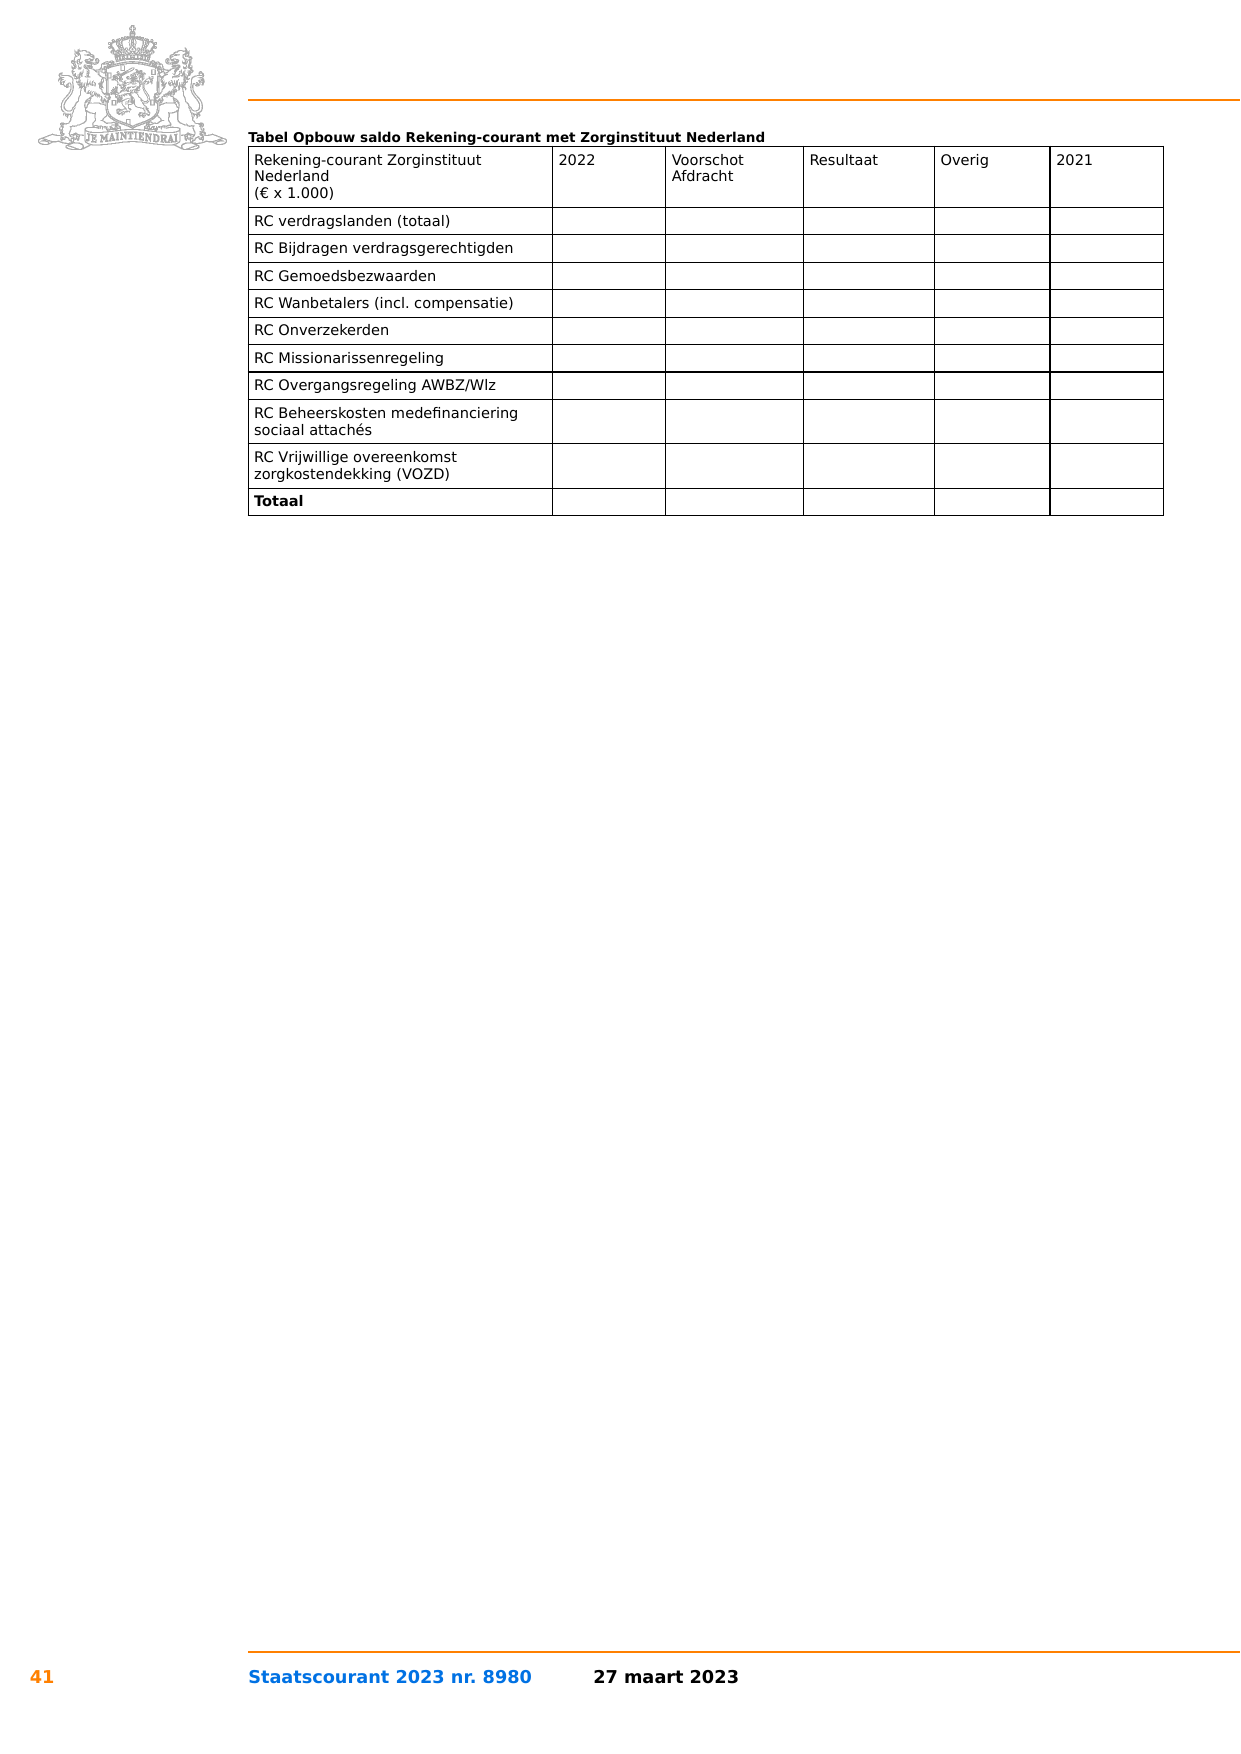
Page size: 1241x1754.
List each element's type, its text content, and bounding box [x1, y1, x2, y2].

table_cell [804, 373, 934, 399]
table_cell [804, 318, 934, 344]
table_cell [935, 208, 1049, 234]
table_cell [553, 489, 665, 515]
table_cell [666, 345, 803, 371]
table_cell [804, 235, 934, 262]
table_cell [935, 373, 1049, 399]
table_cell 2022 [553, 147, 665, 207]
table_cell Voorschot Afdracht [666, 147, 803, 207]
picture [38, 25, 227, 150]
table_cell [553, 208, 665, 234]
table_cell [935, 489, 1049, 515]
table_cell [935, 345, 1049, 371]
table_cell [666, 290, 803, 317]
table_cell [935, 263, 1049, 289]
table_cell [804, 263, 934, 289]
table_cell [666, 235, 803, 262]
table_cell [666, 318, 803, 344]
table_header Tabel Opbouw saldo Rekening-courant met Zorginstituut Nederland [248, 130, 1163, 146]
table_cell [553, 235, 665, 262]
table_cell [804, 208, 934, 234]
table_cell [666, 373, 803, 399]
table_cell [1051, 235, 1163, 262]
table_cell [1051, 208, 1163, 234]
table_cell RC Overgangsregeling AWBZ/Wlz [249, 373, 552, 399]
table_cell Overig [935, 147, 1049, 207]
table_cell [666, 263, 803, 289]
table_cell Totaal [249, 489, 552, 515]
table_cell [804, 345, 934, 371]
table_cell [935, 318, 1049, 344]
table_cell [666, 444, 803, 487]
table_cell RC verdragslanden (totaal) [249, 208, 552, 234]
table_cell [935, 235, 1049, 262]
table_cell Resultaat [804, 147, 934, 207]
table_cell [1051, 444, 1163, 487]
table_cell [553, 263, 665, 289]
table_cell [804, 444, 934, 487]
table_cell RC Beheerskosten medefinanciering sociaal attachés [249, 400, 552, 443]
table_cell [553, 444, 665, 487]
table_cell [1051, 290, 1163, 317]
table_cell [935, 444, 1049, 487]
table_cell [935, 290, 1049, 317]
table_cell [1051, 345, 1163, 371]
table_cell [553, 373, 665, 399]
table_cell [804, 290, 934, 317]
table_cell [666, 208, 803, 234]
table_cell RC Missionarissenregeling [249, 345, 552, 371]
table_cell [1051, 318, 1163, 344]
table_cell 2021 [1051, 147, 1163, 207]
table_cell [1051, 263, 1163, 289]
table_cell RC Wanbetalers (incl. compensatie) [249, 290, 552, 317]
table_cell [666, 400, 803, 443]
table_cell RC Onverzekerden [249, 318, 552, 344]
table_cell [804, 400, 934, 443]
table_cell RC Vrijwillige overeenkomst zorgkostendekking (VOZD) [249, 444, 552, 487]
table_cell [1051, 489, 1163, 515]
table_cell [1051, 373, 1163, 399]
table_cell [1051, 400, 1163, 443]
table_cell [553, 345, 665, 371]
table_cell [553, 290, 665, 317]
table_cell [553, 318, 665, 344]
table_cell [804, 489, 934, 515]
table_cell Rekening-courant Zorginstituut Nederland (€ x 1.000) [249, 147, 552, 207]
table_cell [553, 400, 665, 443]
table_cell [935, 400, 1049, 443]
table_cell RC Gemoedsbezwaarden [249, 263, 552, 289]
table_cell [666, 489, 803, 515]
table_cell RC Bijdragen verdragsgerechtigden [249, 235, 552, 262]
